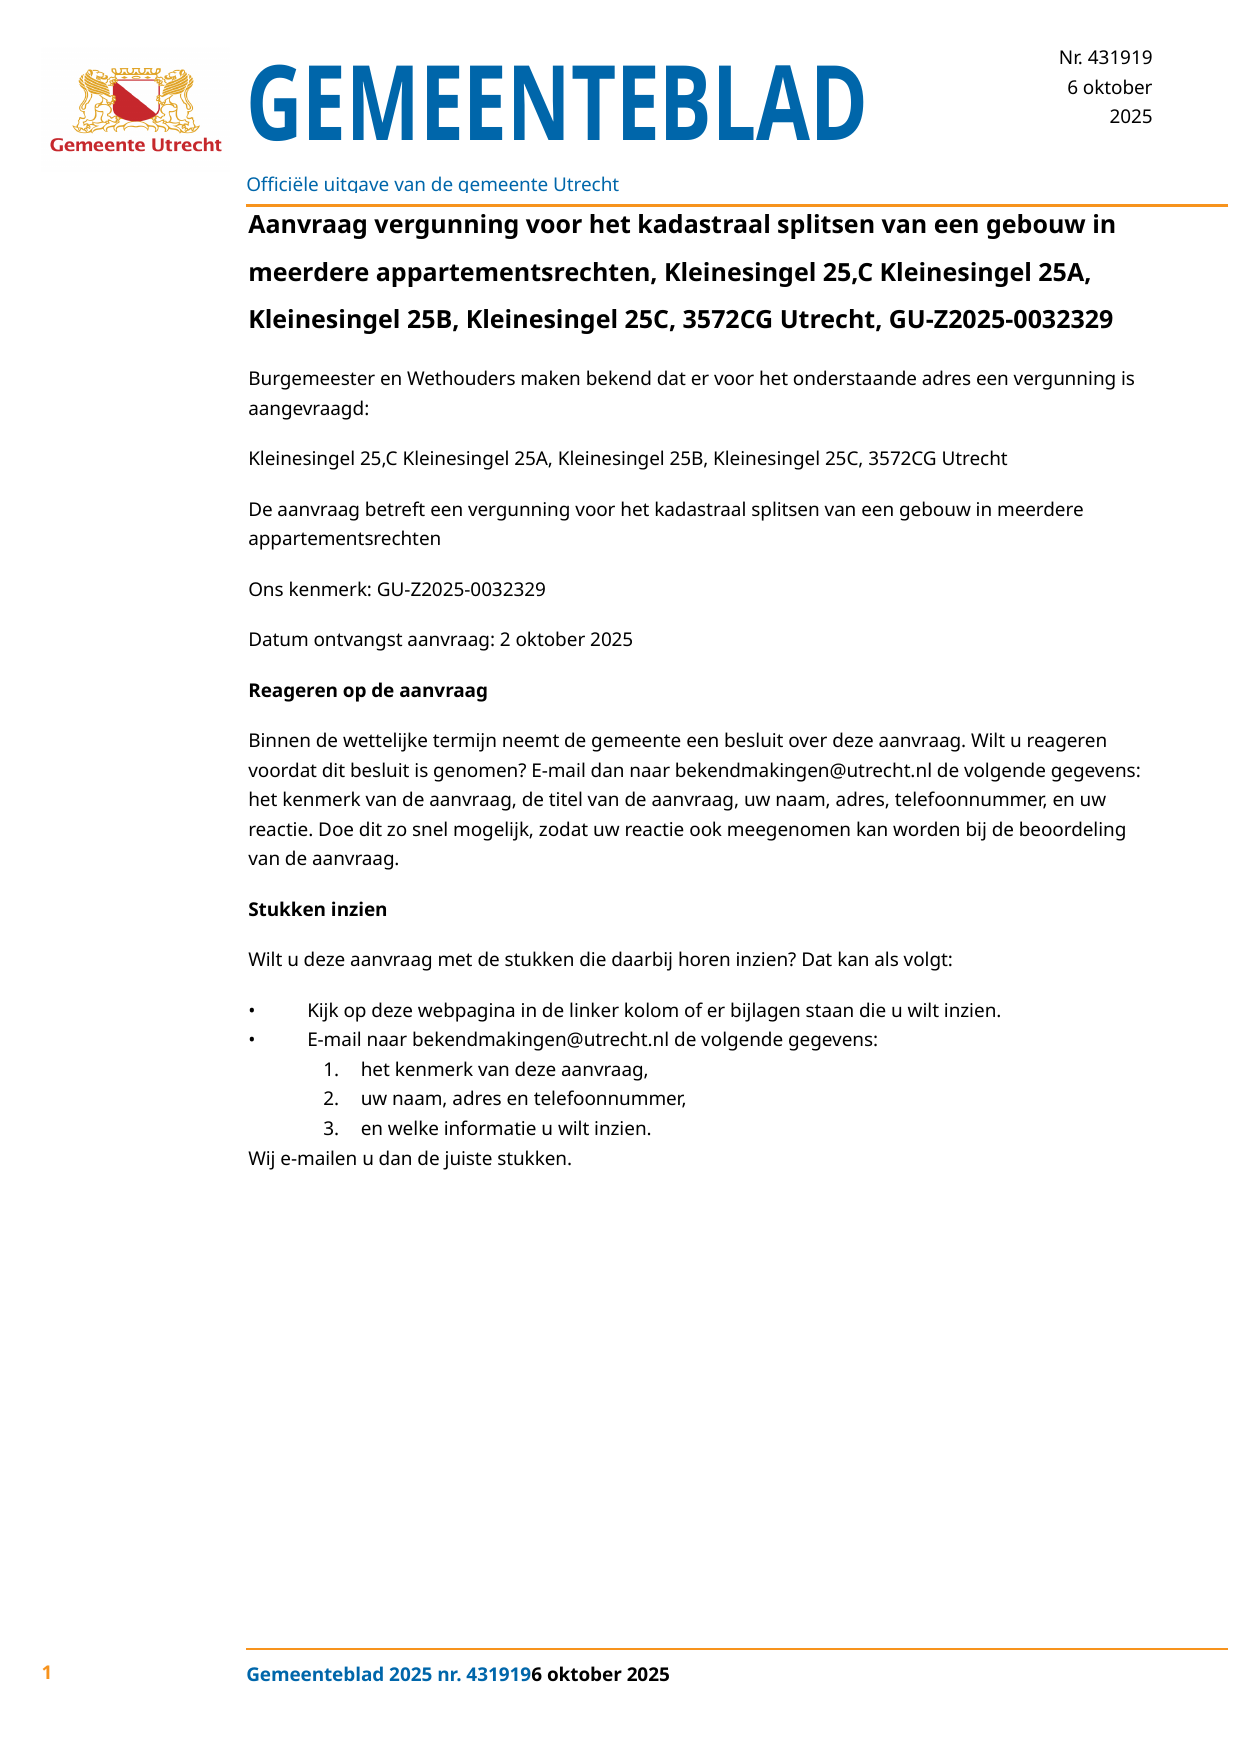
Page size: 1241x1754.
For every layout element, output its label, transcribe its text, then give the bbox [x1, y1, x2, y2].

list het kenmerk van deze aanvraag, [323, 1056, 1152, 1082]
text Datum ontvangst aanvraag: 2 oktober 2025 [248, 626, 1152, 652]
list en welke informatie u wilt inzien. [323, 1115, 1152, 1141]
text Aanvraag vergunning voor het kadastraal splitsen van een gebouw in meerdere appartementsrechten, Kleinesingel 25,C Kleinesingel 25A, Kleinesingel 25B, Kleinesingel 25C, 3572CG Utrecht, GU-Z2025-0032329 [248, 207, 1152, 336]
text Kleinesingel 25,C Kleinesingel 25A, Kleinesingel 25B, Kleinesingel 25C, 3572CG Utrecht [248, 446, 1152, 471]
text Ons kenmerk: GU-Z2025-0032329 [248, 576, 1152, 602]
text De aanvraag betreft een vergunning voor het kadastraal splitsen van een gebouw in meerdere appartementsrechten [248, 496, 1152, 551]
text Stukken inzien [248, 896, 1152, 922]
text Wilt u deze aanvraag met de stukken die daarbij horen inzien? Dat kan als volgt: [248, 946, 1152, 972]
list E-mail naar bekendmakingen@utrecht.nl de volgende gegevens: [248, 1026, 1152, 1052]
list uw naam, adres en telefoonnummer, [323, 1086, 1152, 1111]
picture [41, 47, 231, 172]
text Wij e-mailen u dan de juiste stukken. [248, 1145, 1152, 1170]
text Burgemeester en Wethouders maken bekend dat er voor het onderstaande adres een vergunning is aangevraagd: [248, 366, 1152, 421]
list Kijk op deze webpagina in de linker kolom of er bijlagen staan die u wilt inzien. [248, 997, 1152, 1022]
text Binnen de wettelijke termijn neemt de gemeente een besluit over deze aanvraag. Wilt u reageren voordat dit besluit is genomen? E-mail dan naar bekendmakingen@utrecht.nl de volgende gegevens: het kenmerk van de aanvraag, de titel van de aanvraag, uw naam, adres, telefoonnummer, en uw reactie. Doe dit zo snel mogelijk, zodat uw reactie ook meegenomen kan worden bij de beoordeling van de aanvraag. [248, 727, 1152, 871]
text Reageren op de aanvraag [248, 677, 1152, 702]
